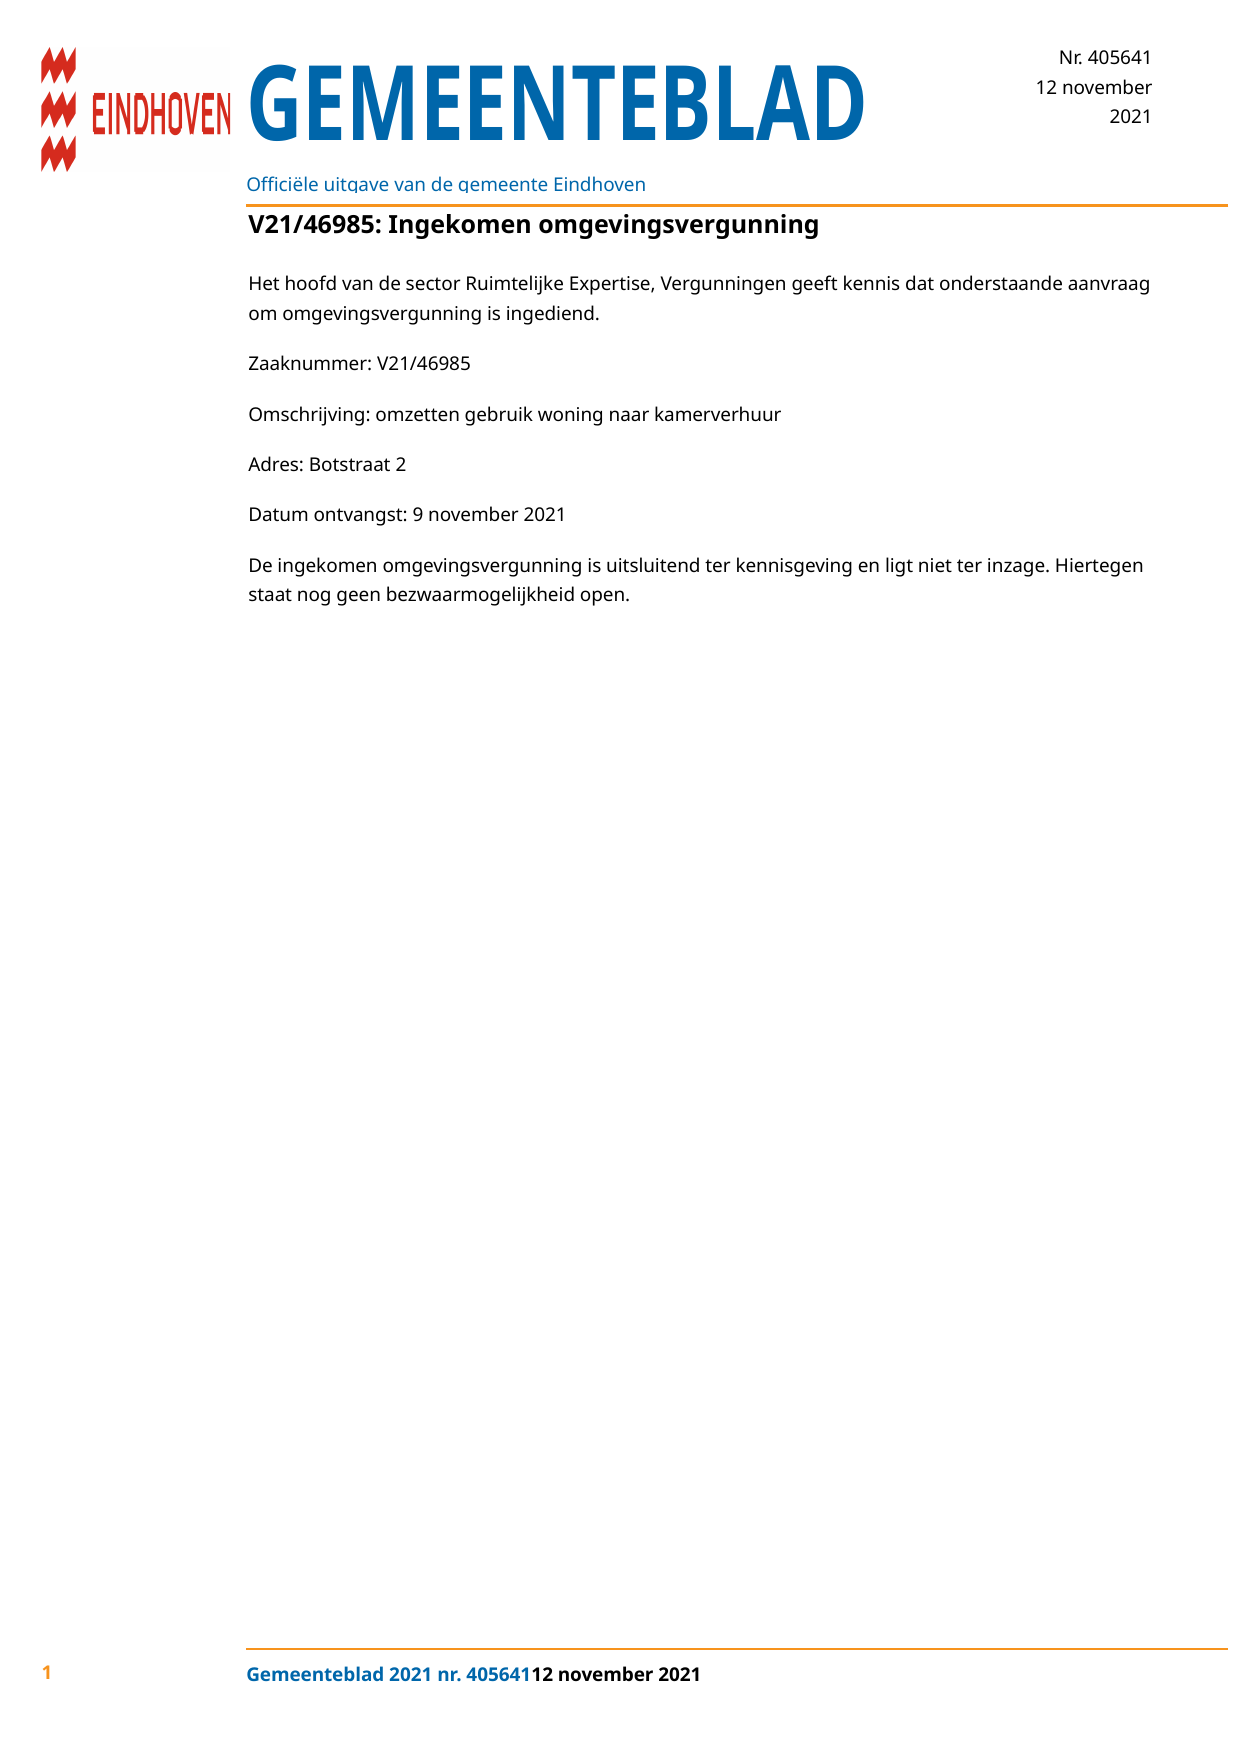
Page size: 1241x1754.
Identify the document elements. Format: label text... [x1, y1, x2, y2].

picture [41, 47, 231, 172]
text V21/46985: Ingekomen omgevingsvergunning [248, 207, 1152, 241]
text De ingekomen omgevingsvergunning is uitsluitend ter kennisgeving en ligt niet ter inzage. Hiertegen staat nog geen bezwaarmogelijkheid open. [248, 552, 1152, 607]
text Het hoofd van de sector Ruimtelijke Expertise, Vergunningen geeft kennis dat onderstaande aanvraag om omgevingsvergunning is ingediend. [248, 270, 1152, 326]
text Adres: Botstraat 2 [248, 451, 1152, 477]
text Datum ontvangst: 9 november 2021 [248, 502, 1152, 527]
text Omschrijving: omzetten gebruik woning naar kamerverhuur [248, 401, 1152, 426]
text Zaaknummer: V21/46985 [248, 350, 1152, 376]
